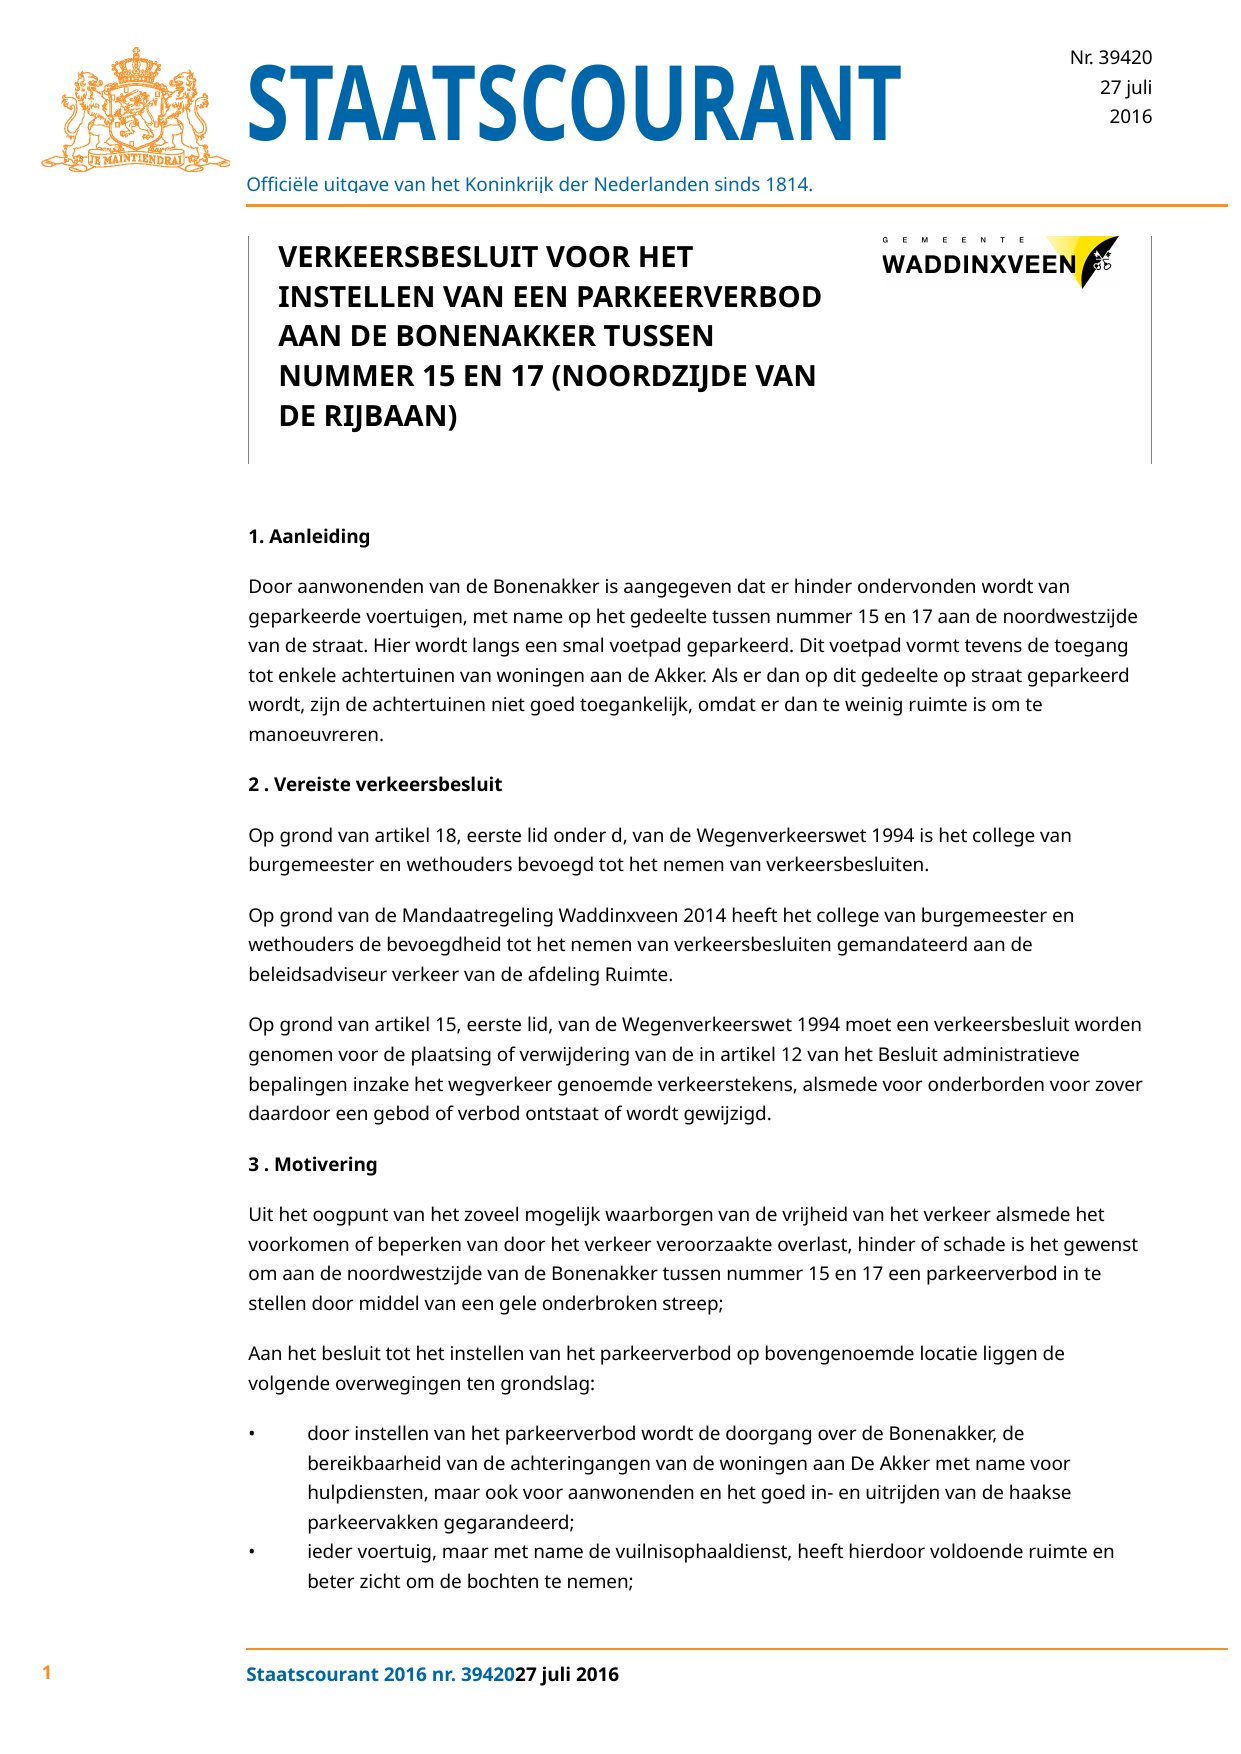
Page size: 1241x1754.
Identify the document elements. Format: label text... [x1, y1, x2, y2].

table_header [850, 236, 1151, 464]
list ieder voertuig, maar met name de vuilnisophaaldienst, heeft hierdoor voldoende ruimte en beter zicht om de bochten te nemen; [248, 1539, 1152, 1594]
picture [41, 47, 231, 172]
text 2 . Vereiste verkeersbesluit [248, 772, 1152, 797]
text 1. Aanleiding [248, 523, 1152, 549]
table_header VERKEERSBESLUIT VOOR HET INSTELLEN VAN EEN PARKEERVERBOD AAN DE BONENAKKER TUSSEN NUMMER 15 EN 17 (NOORDZIJDE VAN DE RIJBAAN) [249, 236, 850, 464]
text Aan het besluit tot het instellen van het parkeerverbod op bovengenoemde locatie liggen de volgende overwegingen ten grondslag: [248, 1340, 1152, 1396]
picture [882, 236, 1119, 289]
text Door aanwonenden van de Bonenakker is aangegeven dat er hinder ondervonden wordt van geparkeerde voertuigen, met name op het gedeelte tussen nummer 15 en 17 aan de noordwestzijde van de straat. Hier wordt langs een smal voetpad geparkeerd. Dit voetpad vormt tevens de toegang tot enkele achtertuinen van woningen aan de Akker. Als er dan op dit gedeelte op straat geparkeerd wordt, zijn de achtertuinen niet goed toegankelijk, omdat er dan te weinig ruimte is om te manoeuvreren. [248, 573, 1152, 747]
text Op grond van de Mandaatregeling Waddinxveen 2014 heeft het college van burgemeester en wethouders de bevoegdheid tot het nemen van verkeersbesluiten gemandateerd aan de beleidsadviseur verkeer van de afdeling Ruimte. [248, 902, 1152, 987]
text Uit het oogpunt van het zoveel mogelijk waarborgen van de vrijheid van het verkeer alsmede het voorkomen of beperken van door het verkeer veroorzaakte overlast, hinder of schade is het gewenst om aan de noordwestzijde van de Bonenakker tussen nummer 15 en 17 een parkeerverbod in te stellen door middel van een gele onderbroken streep; [248, 1201, 1152, 1316]
text 3 . Motivering [248, 1151, 1152, 1177]
list door instellen van het parkeerverbod wordt de doorgang over de Bonenakker, de bereikbaarheid van de achteringangen van de woningen aan De Akker met name voor hulpdiensten, maar ook voor aanwonenden en het goed in- en uitrijden van de haakse parkeervakken gegarandeerd; [248, 1420, 1152, 1535]
text Op grond van artikel 15, eerste lid, van de Wegenverkeerswet 1994 moet een verkeersbesluit worden genomen voor de plaatsing of verwijdering van de in artikel 12 van het Besluit administratieve bepalingen inzake het wegverkeer genoemde verkeerstekens, alsmede voor onderborden voor zover daardoor een gebod of verbod ontstaat of wordt gewijzigd. [248, 1012, 1152, 1126]
text Op grond van artikel 18, eerste lid onder d, van de Wegenverkeerswet 1994 is het college van burgemeester en wethouders bevoegd tot het nemen van verkeersbesluiten. [248, 822, 1152, 877]
